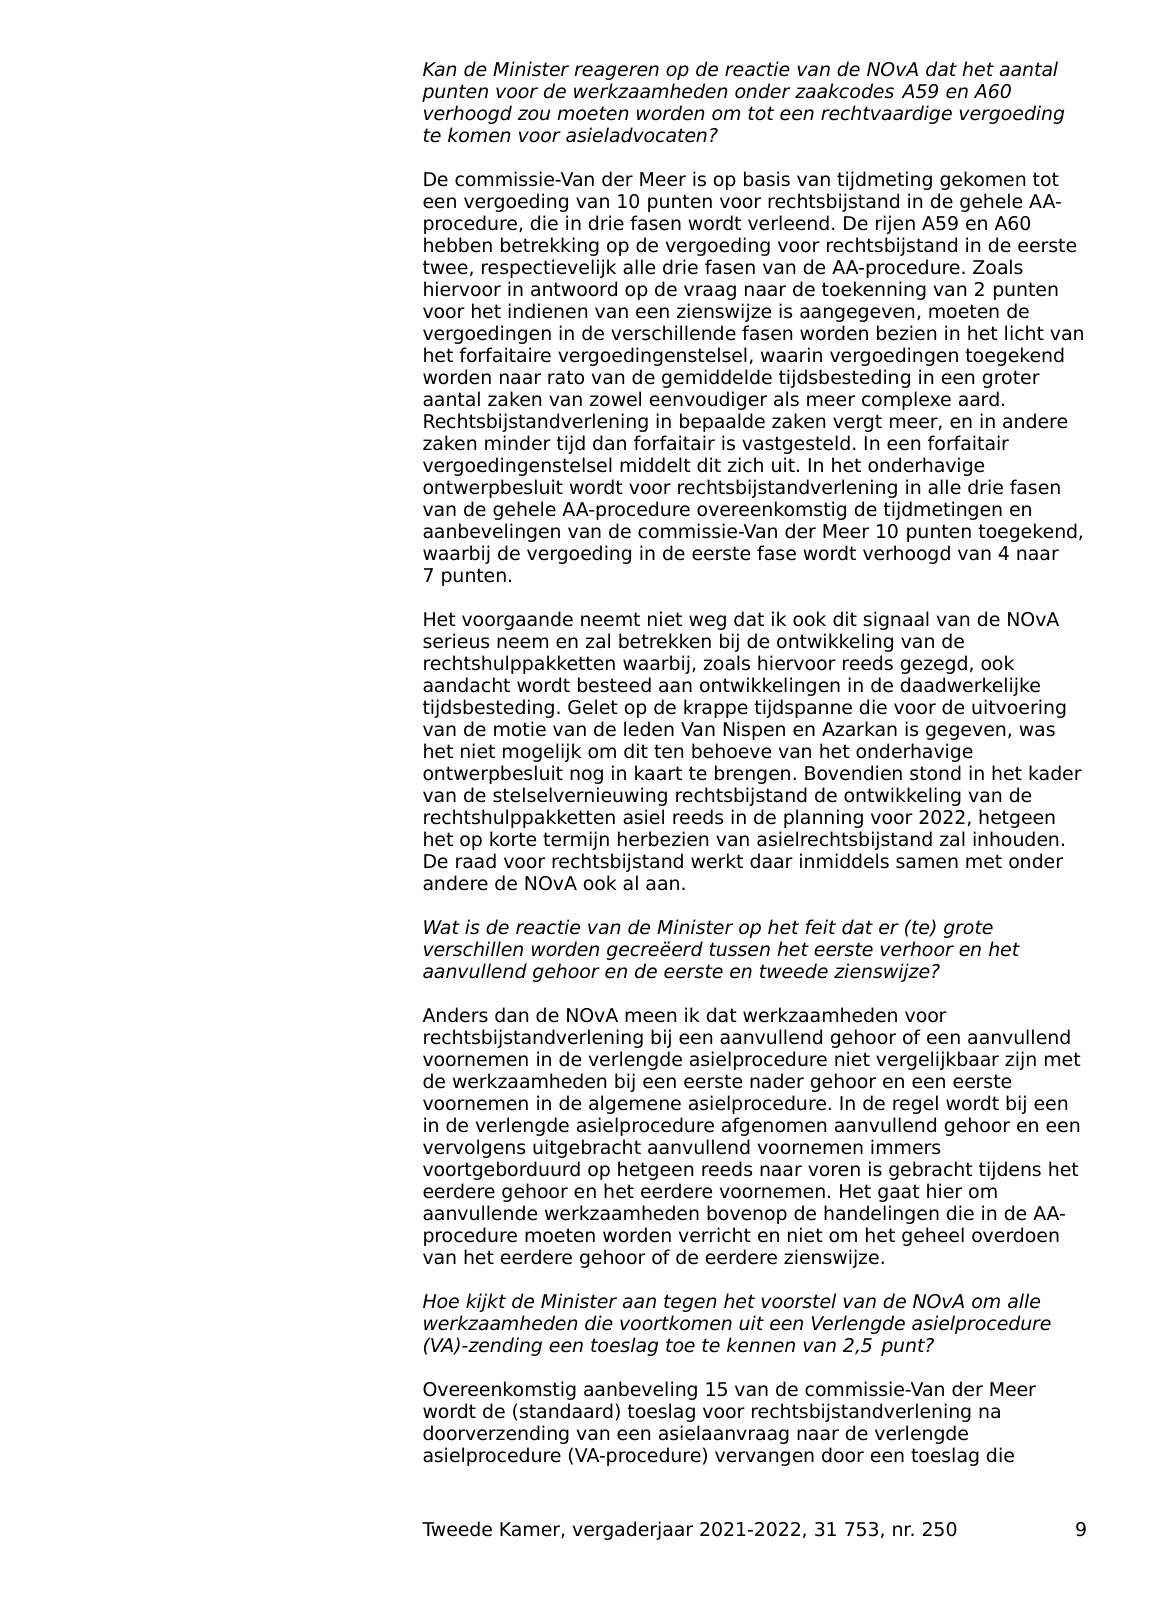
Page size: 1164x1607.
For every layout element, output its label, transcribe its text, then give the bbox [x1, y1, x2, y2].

text Hoe kijkt de Minister aan tegen het voorstel van de NOvA om alle werkzaamheden die voortkomen uit een Verlengde asielprocedure (VA)-zending een toeslag toe te kennen van 2,5 punt? [422, 1291, 1087, 1357]
text Overeenkomstig aanbeveling 15 van de commissie-Van der Meer wordt de (standaard) toeslag voor rechtsbijstandverlening na doorverzending van een asielaanvraag naar de verlengde asielprocedure (VA-procedure) vervangen door een toeslag die [422, 1379, 1087, 1467]
text Wat is de reactie van de Minister op het feit dat er (te) grote verschillen worden gecreëerd tussen het eerste verhoor en het aanvullend gehoor en de eerste en tweede zienswijze? [422, 917, 1087, 983]
text De commissie-Van der Meer is op basis van tijdmeting gekomen tot een vergoeding van 10 punten voor rechtsbijstand in de gehele AA-procedure, die in drie fasen wordt verleend. De rijen A59 en A60 hebben betrekking op de vergoeding voor rechtsbijstand in de eerste twee, respectievelijk alle drie fasen van de AA-procedure. Zoals hiervoor in antwoord op de vraag naar de toekenning van 2 punten voor het indienen van een zienswijze is aangegeven, moeten de vergoedingen in de verschillende fasen worden bezien in het licht van het forfaitaire vergoedingenstelsel, waarin vergoedingen toegekend worden naar rato van de gemiddelde tijdsbesteding in een groter aantal zaken van zowel eenvoudiger als meer complexe aard. Rechtsbijstandverlening in bepaalde zaken vergt meer, en in andere zaken minder tijd dan forfaitair is vastgesteld. In een forfaitair vergoedingenstelsel middelt dit zich uit. In het onderhavige ontwerpbesluit wordt voor rechtsbijstandverlening in alle drie fasen van de gehele AA-procedure overeenkomstig de tijdmetingen en aanbevelingen van de commissie-Van der Meer 10 punten toegekend, waarbij de vergoeding in de eerste fase wordt verhoogd van 4 naar 7 punten. [422, 169, 1087, 587]
text Anders dan de NOvA meen ik dat werkzaamheden voor rechtsbijstandverlening bij een aanvullend gehoor of een aanvullend voornemen in de verlengde asielprocedure niet vergelijkbaar zijn met de werkzaamheden bij een eerste nader gehoor en een eerste voornemen in de algemene asielprocedure. In de regel wordt bij een in de verlengde asielprocedure afgenomen aanvullend gehoor en een vervolgens uitgebracht aanvullend voornemen immers voortgeborduurd op hetgeen reeds naar voren is gebracht tijdens het eerdere gehoor en het eerdere voornemen. Het gaat hier om aanvullende werkzaamheden bovenop de handelingen die in de AA-procedure moeten worden verricht en niet om het geheel overdoen van het eerdere gehoor of de eerdere zienswijze. [422, 1005, 1087, 1269]
text Het voorgaande neemt niet weg dat ik ook dit signaal van de NOvA serieus neem en zal betrekken bij de ontwikkeling van de rechtshulppakketten waarbij, zoals hiervoor reeds gezegd, ook aandacht wordt besteed aan ontwikkelingen in de daadwerkelijke tijdsbesteding. Gelet op de krappe tijdspanne die voor de uitvoering van de motie van de leden Van Nispen en Azarkan is gegeven, was het niet mogelijk om dit ten behoeve van het onderhavige ontwerpbesluit nog in kaart te brengen. Bovendien stond in het kader van de stelselvernieuwing rechtsbijstand de ontwikkeling van de rechtshulppakketten asiel reeds in de planning voor 2022, hetgeen het op korte termijn herbezien van asielrechtsbijstand zal inhouden. De raad voor rechtsbijstand werkt daar inmiddels samen met onder andere de NOvA ook al aan. [422, 609, 1087, 895]
text Kan de Minister reageren op de reactie van de NOvA dat het aantal punten voor de werkzaamheden onder zaakcodes A59 en A60 verhoogd zou moeten worden om tot een rechtvaardige vergoeding te komen voor asieladvocaten? [422, 59, 1087, 147]
